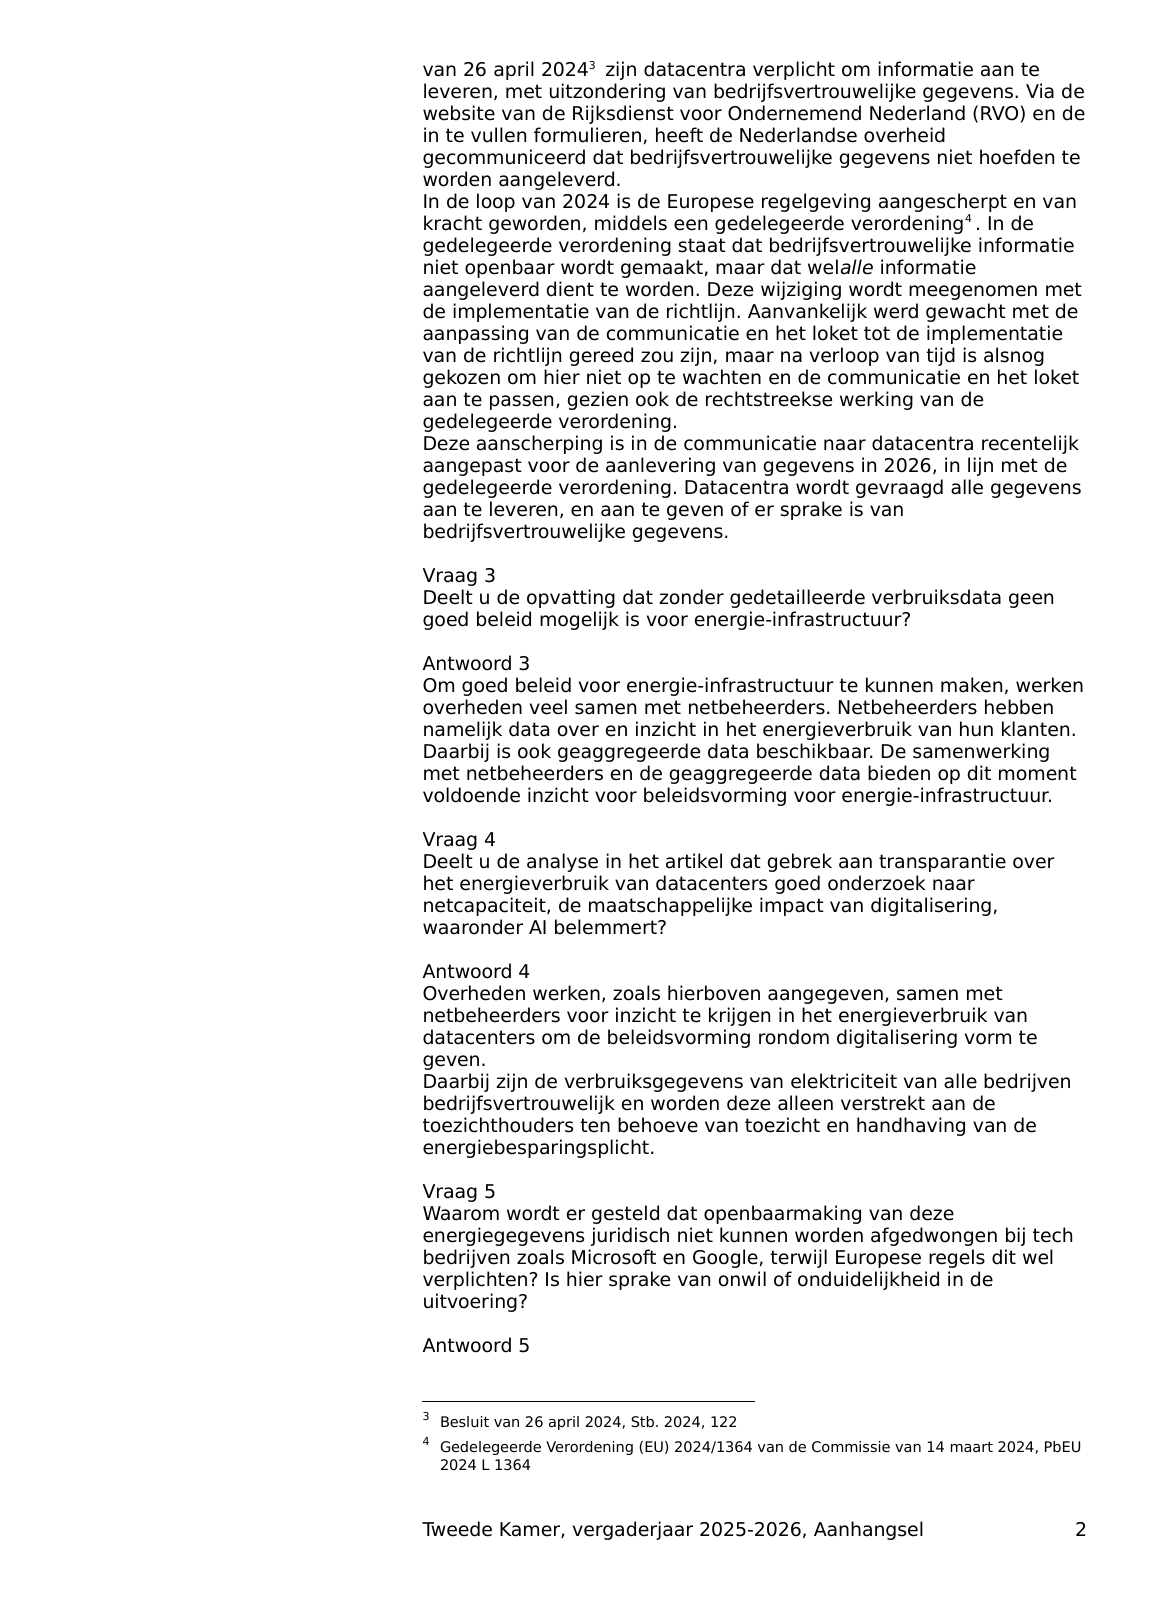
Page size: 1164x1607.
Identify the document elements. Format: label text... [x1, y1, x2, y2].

text Deelt u de opvatting dat zonder gedetailleerde verbruiksdata geen goed beleid mogelijk is voor energie-infrastructuur? [422, 587, 1087, 631]
text Deelt u de analyse in het artikel dat gebrek aan transparantie over het energieverbruik van datacenters goed onderzoek naar netcapaciteit, de maatschappelijke impact van digitalisering, waaronder AI belemmert? [422, 851, 1087, 939]
text Besluit van 26 april 2024, Stb. 2024, 122 [422, 1410, 1087, 1432]
text Gedelegeerde Verordening (EU) 2024/1364 van de Commissie van 14 maart 2024, PbEU 2024 L 1364 [422, 1435, 1087, 1474]
text Vraag 5 [422, 1181, 1087, 1203]
text Antwoord 3 [422, 653, 1087, 675]
text Daarbij zijn de verbruiksgegevens van elektriciteit van alle bedrijven bedrijfsvertrouwelijk en worden deze alleen verstrekt aan de toezichthouders ten behoeve van toezicht en handhaving van de energiebesparingsplicht. [422, 1071, 1087, 1159]
text Deze aanscherping is in de communicatie naar datacentra recentelijk aangepast voor de aanlevering van gegevens in 2026, in lijn met de gedelegeerde verordening. Datacentra wordt gevraagd alle gegevens aan te leveren, en aan te geven of er sprake is van bedrijfsvertrouwelijke gegevens. [422, 433, 1087, 543]
text Overheden werken, zoals hierboven aangegeven, samen met netbeheerders voor inzicht te krijgen in het energieverbruik van datacenters om de beleidsvorming rondom digitalisering vorm te geven. [422, 983, 1087, 1071]
text Om goed beleid voor energie-infrastructuur te kunnen maken, werken overheden veel samen met netbeheerders. Netbeheerders hebben namelijk data over en inzicht in het energieverbruik van hun klanten. Daarbij is ook geaggregeerde data beschikbaar. De samenwerking met netbeheerders en de geaggregeerde data bieden op dit moment voldoende inzicht voor beleidsvorming voor energie-infrastructuur. [422, 675, 1087, 807]
text Vraag 4 [422, 829, 1087, 851]
text Vraag 3 [422, 565, 1087, 587]
text Waarom wordt er gesteld dat openbaarmaking van deze energiegegevens juridisch niet kunnen worden afgedwongen bij tech bedrijven zoals Microsoft en Google, terwijl Europese regels dit wel verplichten? Is hier sprake van onwil of onduidelijkheid in de uitvoering? [422, 1203, 1087, 1313]
text Antwoord 5 [422, 1335, 1087, 1357]
text van 26 april 2024 zijn datacentra verplicht om informatie aan te leveren, met uitzondering van bedrijfsvertrouwelijke gegevens. Via de website van de Rijksdienst voor Ondernemend Nederland (RVO) en de in te vullen formulieren, heeft de Nederlandse overheid gecommuniceerd dat bedrijfsvertrouwelijke gegevens niet hoefden te worden aangeleverd. [422, 59, 1087, 191]
text In de loop van 2024 is de Europese regelgeving aangescherpt en van kracht geworden, middels een gedelegeerde verordening. In de gedelegeerde verordening staat dat bedrijfsvertrouwelijke informatie niet openbaar wordt gemaakt, maar dat welalle informatie aangeleverd dient te worden. Deze wijziging wordt meegenomen met de implementatie van de richtlijn. Aanvankelijk werd gewacht met de aanpassing van de communicatie en het loket tot de implementatie van de richtlijn gereed zou zijn, maar na verloop van tijd is alsnog gekozen om hier niet op te wachten en de communicatie en het loket aan te passen, gezien ook de rechtstreekse werking van de gedelegeerde verordening. [422, 191, 1087, 433]
text Antwoord 4 [422, 961, 1087, 983]
